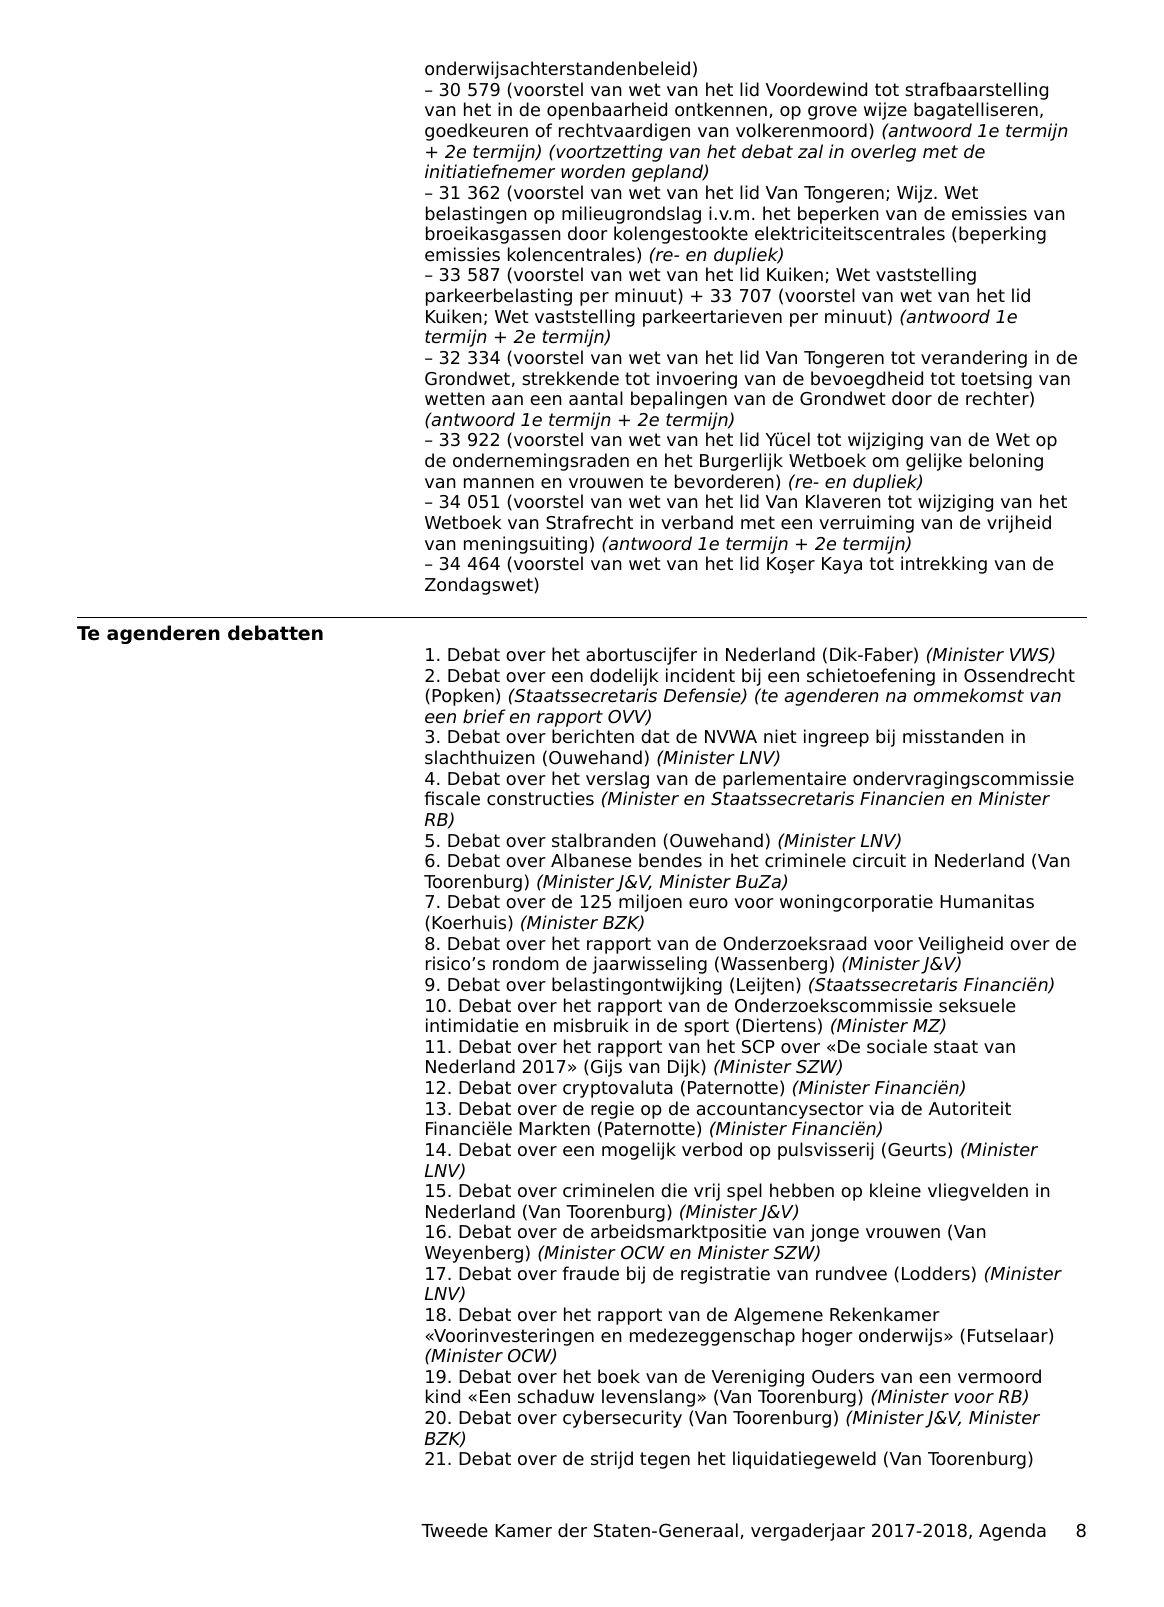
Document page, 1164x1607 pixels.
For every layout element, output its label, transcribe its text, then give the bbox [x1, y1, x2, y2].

table_cell – 32 334 (voorstel van wet van het lid Van Tongeren tot verandering in de Grondwet, strekkende tot invoering van de bevoegdheid tot toetsing van wetten aan een aantal bepalingen van de Grondwet door de rechter) (antwoord 1e termijn + 2e termijn) [418, 348, 1087, 430]
table_cell 12. Debat over cryptovaluta (Paternotte) (Minister Financiën) [418, 1078, 1087, 1099]
table_cell [401, 831, 418, 851]
table_cell [401, 996, 418, 1037]
table_cell [77, 1078, 401, 1099]
table_header [401, 618, 418, 645]
table_cell [77, 183, 401, 265]
table_cell [401, 645, 418, 666]
table_cell – 33 922 (voorstel van wet van het lid Yücel tot wijziging van de Wet op de ondernemingsraden en het Burgerlijk Wetboek om gelijke beloning van mannen en vrouwen te bevorderen) (re- en dupliek) [418, 430, 1087, 492]
table_cell [77, 831, 401, 851]
table_cell 3. Debat over berichten dat de NVWA niet ingreep bij misstanden in slachthuizen (Ouwehand) (Minister LNV) [418, 728, 1087, 769]
table_cell 19. Debat over het boek van de Vereniging Ouders van een vermoord kind «Een schaduw levenslang» (Van Toorenburg) (Minister voor RB) [418, 1367, 1087, 1408]
table_cell [77, 430, 401, 492]
table_cell [401, 1408, 418, 1449]
table_cell [401, 1181, 418, 1222]
table_cell 18. Debat over het rapport van de Algemene Rekenkamer «Voorinvesteringen en medezeggenschap hoger onderwijs» (Futselaar) (Minister OCW) [418, 1305, 1087, 1367]
table_cell [77, 1037, 401, 1078]
table_cell [77, 1181, 401, 1222]
table_cell – 33 587 (voorstel van wet van het lid Kuiken; Wet vaststelling parkeerbelasting per minuut) + 33 707 (voorstel van wet van het lid Kuiken; Wet vaststelling parkeertarieven per minuut) (antwoord 1e termijn + 2e termijn) [418, 265, 1087, 348]
table_cell [401, 1099, 418, 1140]
table_cell [77, 645, 401, 666]
table_cell 13. Debat over de regie op de accountancysector via de Autoriteit Financiële Markten (Paternotte) (Minister Financiën) [418, 1099, 1087, 1140]
table_cell 17. Debat over fraude bij de registratie van rundvee (Lodders) (Minister LNV) [418, 1264, 1087, 1305]
table_cell [401, 1140, 418, 1181]
table_cell [77, 1264, 401, 1305]
table_cell [401, 80, 418, 183]
table_cell 8. Debat over het rapport van de Onderzoeksraad voor Veiligheid over de risico’s rondom de jaarwisseling (Wassenberg) (Minister J&V) [418, 934, 1087, 975]
table_cell [77, 851, 401, 892]
table_cell 4. Debat over het verslag van de parlementaire ondervragingscommissie fiscale constructies (Minister en Staatssecretaris Financien en Minister RB) [418, 769, 1087, 831]
table_cell [77, 996, 401, 1037]
table_cell 5. Debat over stalbranden (Ouwehand) (Minister LNV) [418, 831, 1087, 851]
table_cell [77, 80, 401, 183]
table_cell [77, 265, 401, 348]
table_cell 1. Debat over het abortuscijfer in Nederland (Dik-Faber) (Minister VWS) [418, 645, 1087, 666]
table_cell [77, 934, 401, 975]
table_header [418, 618, 1087, 645]
table_cell [401, 1367, 418, 1408]
table_cell [77, 1140, 401, 1181]
table_cell 10. Debat over het rapport van de Onderzoekscommissie seksuele intimidatie en misbruik in de sport (Diertens) (Minister MZ) [418, 996, 1087, 1037]
table_cell [77, 1449, 401, 1470]
table_cell [77, 348, 401, 430]
table_cell 9. Debat over belastingontwijking (Leijten) (Staatssecretaris Financiën) [418, 975, 1087, 996]
table_cell [401, 265, 418, 348]
table_cell [401, 430, 418, 492]
table_cell – 34 464 (voorstel van wet van het lid Koşer Kaya tot intrekking van de Zondagswet) [418, 554, 1087, 595]
table_cell [401, 348, 418, 430]
table_cell [77, 1367, 401, 1408]
table_cell [77, 666, 401, 727]
table_cell – 30 579 (voorstel van wet van het lid Voordewind tot strafbaarstelling van het in de openbaarheid ontkennen, op grove wijze bagatelliseren, goedkeuren of rechtvaardigen van volkerenmoord) (antwoord 1e termijn + 2e termijn) (voortzetting van het debat zal in overleg met de initiatiefnemer worden gepland) [418, 80, 1087, 183]
table_cell onderwijsachterstandenbeleid) [418, 59, 1087, 80]
table_cell 7. Debat over de 125 miljoen euro voor woningcorporatie Humanitas (Koerhuis) (Minister BZK) [418, 893, 1087, 934]
table_cell [401, 934, 418, 975]
table_header Te agenderen debatten [77, 618, 401, 645]
table_cell [77, 975, 401, 996]
table_cell [77, 59, 401, 80]
table_cell 20. Debat over cybersecurity (Van Toorenburg) (Minister J&V, Minister BZK) [418, 1408, 1087, 1449]
table_cell [401, 1305, 418, 1367]
table_cell [401, 666, 418, 727]
table_cell [401, 728, 418, 769]
table_cell [401, 769, 418, 831]
table_cell [401, 851, 418, 892]
table_cell [401, 1449, 418, 1470]
table_cell [401, 893, 418, 934]
table_cell [401, 183, 418, 265]
table_cell [401, 1037, 418, 1078]
table_cell [77, 728, 401, 769]
table_cell [401, 1078, 418, 1099]
table_cell 21. Debat over de strijd tegen het liquidatiegeweld (Van Toorenburg) [418, 1449, 1087, 1470]
table_cell [401, 554, 418, 595]
table_cell [77, 554, 401, 595]
table_cell [401, 1264, 418, 1305]
table_cell [401, 1223, 418, 1264]
table_cell [401, 975, 418, 996]
table_cell [77, 1223, 401, 1264]
table_cell [77, 492, 401, 554]
table_cell 14. Debat over een mogelijk verbod op pulsvisserij (Geurts) (Minister LNV) [418, 1140, 1087, 1181]
table_cell [401, 59, 418, 80]
table_cell [77, 1099, 401, 1140]
table_cell 2. Debat over een dodelijk incident bij een schietoefening in Ossendrecht (Popken) (Staatssecretaris Defensie) (te agenderen na ommekomst van een brief en rapport OVV) [418, 666, 1087, 727]
table_cell [401, 492, 418, 554]
table_cell 16. Debat over de arbeidsmarktpositie van jonge vrouwen (Van Weyenberg) (Minister OCW en Minister SZW) [418, 1223, 1087, 1264]
table_cell 6. Debat over Albanese bendes in het criminele circuit in Nederland (Van Toorenburg) (Minister J&V, Minister BuZa) [418, 851, 1087, 892]
table_cell – 34 051 (voorstel van wet van het lid Van Klaveren tot wijziging van het Wetboek van Strafrecht in verband met een verruiming van de vrijheid van meningsuiting) (antwoord 1e termijn + 2e termijn) [418, 492, 1087, 554]
table_cell [77, 893, 401, 934]
table_cell [77, 1408, 401, 1449]
table_cell [77, 1305, 401, 1367]
table_cell – 31 362 (voorstel van wet van het lid Van Tongeren; Wijz. Wet belastingen op milieugrondslag i.v.m. het beperken van de emissies van broeikasgassen door kolengestookte elektriciteitscentrales (beperking emissies kolencentrales) (re- en dupliek) [418, 183, 1087, 265]
table_cell [77, 769, 401, 831]
table_cell 15. Debat over criminelen die vrij spel hebben op kleine vliegvelden in Nederland (Van Toorenburg) (Minister J&V) [418, 1181, 1087, 1222]
table_cell 11. Debat over het rapport van het SCP over «De sociale staat van Nederland 2017» (Gijs van Dijk) (Minister SZW) [418, 1037, 1087, 1078]
